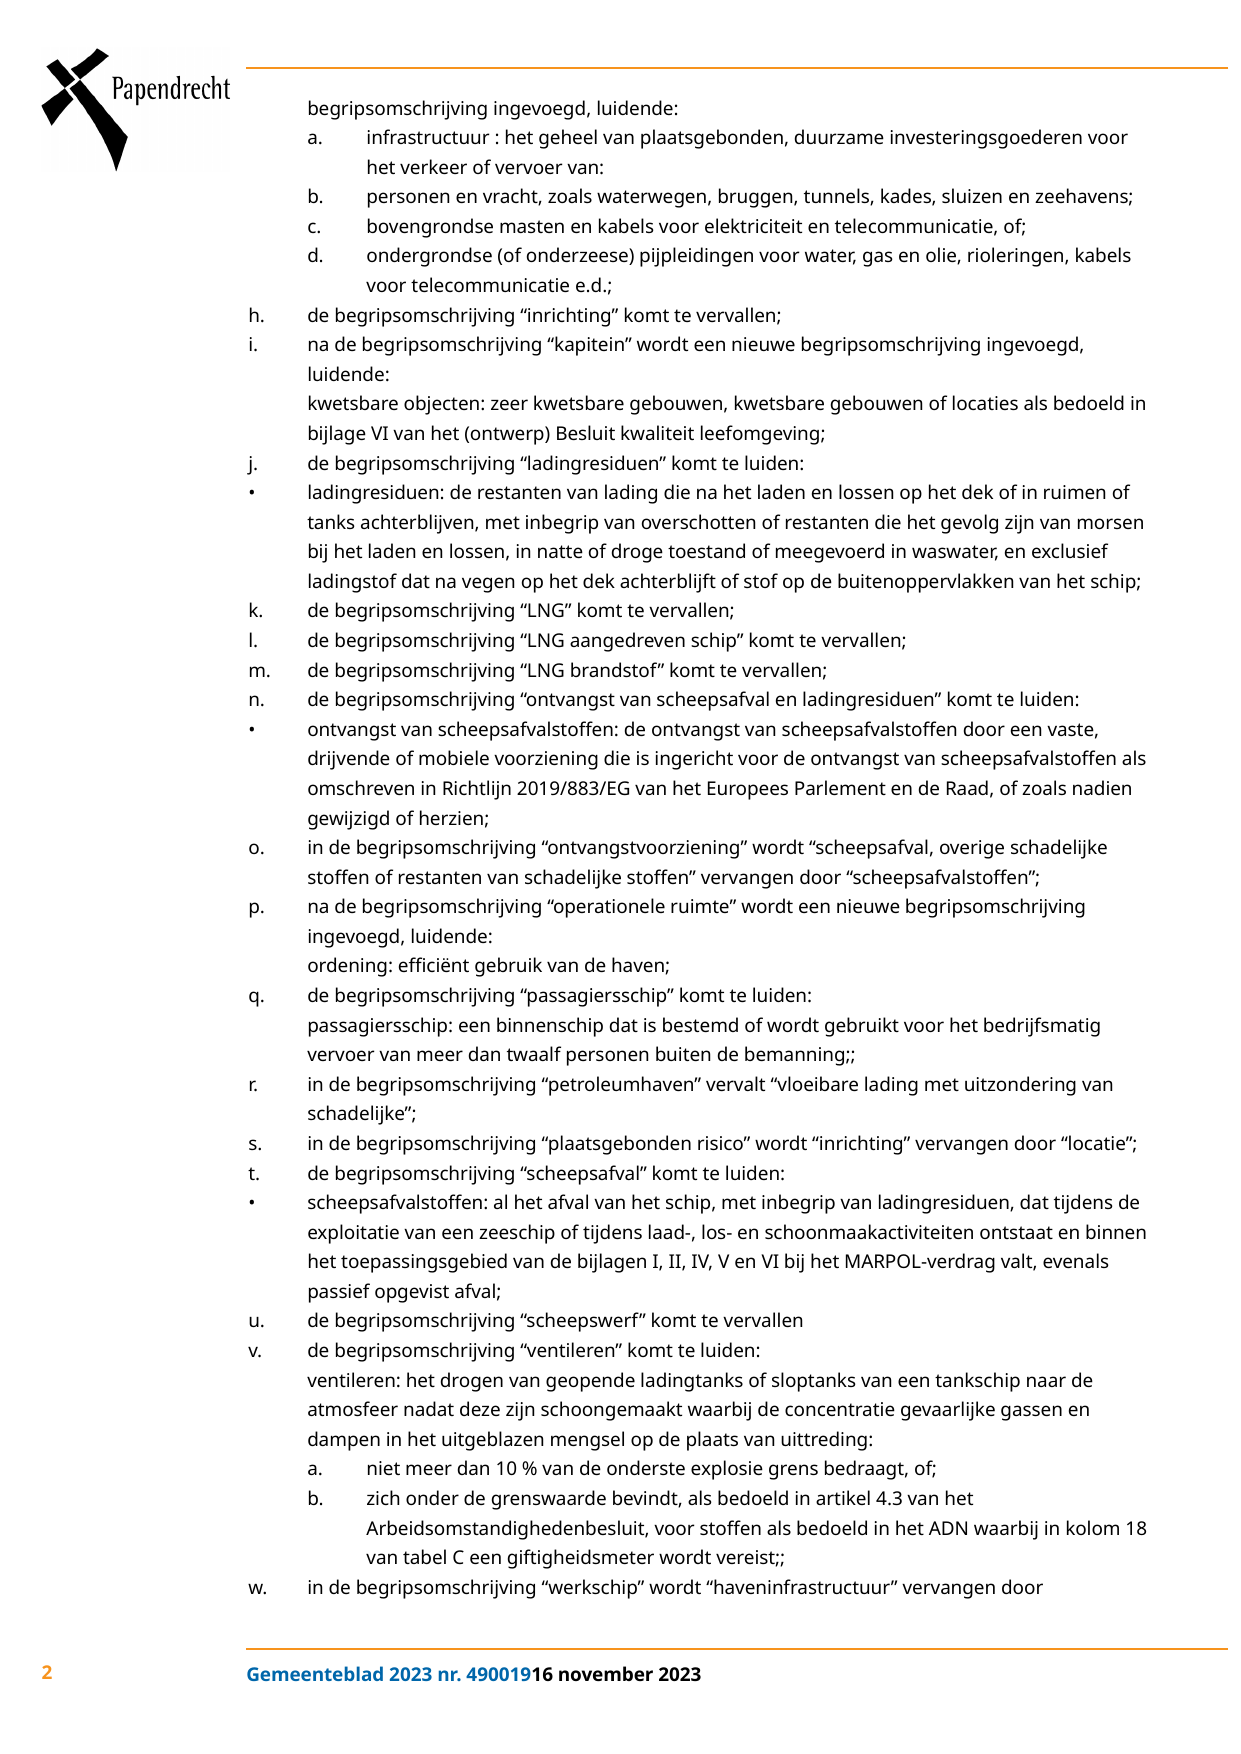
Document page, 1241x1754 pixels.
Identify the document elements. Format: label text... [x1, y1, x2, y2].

list na de begripsomschrijving “kapitein” wordt een nieuwe begripsomschrijving ingevoegd, luidende: [248, 331, 1152, 387]
list ordening: efficiënt gebruik van de haven; [248, 953, 1152, 978]
list de begripsomschrijving “passagiersschip” komt te luiden: [248, 982, 1152, 1008]
list ontvangst van scheepsafvalstoffen: de ontvangst van scheepsafvalstoffen door een vaste, drijvende of mobiele voorziening die is ingericht voor de ontvangst van scheepsafvalstoffen als omschreven in Richtlijn 2019/883/EG van het Europees Parlement en de Raad, of zoals nadien gewijzigd of herzien; [248, 716, 1152, 831]
list de begripsomschrijving “scheepsafval” komt te luiden: [248, 1160, 1152, 1186]
list de begripsomschrijving “scheepswerf” komt te vervallen [248, 1308, 1152, 1333]
list in de begripsomschrijving “werkschip” wordt “haveninfrastructuur” vervangen door [248, 1574, 1152, 1600]
list zich onder de grenswaarde bevindt, als bedoeld in artikel 4.3 van het Arbeidsomstandighedenbesluit, voor stoffen als bedoeld in het ADN waarbij in kolom 18 van tabel C een giftigheidsmeter wordt vereist;; [307, 1485, 1152, 1570]
picture [41, 47, 231, 172]
list niet meer dan 10 % van de onderste explosie grens bedraagt, of; [307, 1456, 1152, 1481]
list de begripsomschrijving “ladingresiduen” komt te luiden: [248, 450, 1152, 476]
list de begripsomschrijving “ventileren” komt te luiden: [248, 1337, 1152, 1363]
list kwetsbare objecten: zeer kwetsbare gebouwen, kwetsbare gebouwen of locaties als bedoeld in bijlage VI van het (ontwerp) Besluit kwaliteit leefomgeving; [248, 391, 1152, 446]
list de begripsomschrijving “ontvangst van scheepsafval en ladingresiduen” komt te luiden: [248, 686, 1152, 712]
list in de begripsomschrijving “ontvangstvoorziening” wordt “scheepsafval, overige schadelijke stoffen of restanten van schadelijke stoffen” vervangen door “scheepsafvalstoffen”; [248, 834, 1152, 890]
list passagiersschip: een binnenschip dat is bestemd of wordt gebruikt voor het bedrijfsmatig vervoer van meer dan twaalf personen buiten de bemanning;; [248, 1012, 1152, 1067]
list in de begripsomschrijving “petroleumhaven” vervalt “vloeibare lading met uitzondering van schadelijke”; [248, 1071, 1152, 1126]
list de begripsomschrijving “LNG” komt te vervallen; [248, 598, 1152, 623]
list ladingresiduen: de restanten van lading die na het laden en lossen op het dek of in ruimen of tanks achterblijven, met inbegrip van overschotten of restanten die het gevolg zijn van morsen bij het laden en lossen, in natte of droge toestand of meegevoerd in waswater, en exclusief ladingstof dat na vegen op het dek achterblijft of stof op de buitenoppervlakken van het schip; [248, 479, 1152, 594]
list ventileren: het drogen van geopende ladingtanks of sloptanks van een tankschip naar de atmosfeer nadat deze zijn schoongemaakt waarbij de concentratie gevaarlijke gassen en dampen in het uitgeblazen mengsel op de plaats van uittreding: [248, 1367, 1152, 1452]
list scheepsafvalstoffen: al het afval van het schip, met inbegrip van ladingresiduen, dat tijdens de exploitatie van een zeeschip of tijdens laad-, los- en schoonmaakactiviteiten ontstaat en binnen het toepassingsgebied van de bijlagen I, II, IV, V en VI bij het MARPOL-verdrag valt, evenals passief opgevist afval; [248, 1189, 1152, 1304]
list de begripsomschrijving “LNG aangedreven schip” komt te vervallen; [248, 627, 1152, 653]
list de begripsomschrijving “LNG brandstof” komt te vervallen; [248, 657, 1152, 683]
list na de begripsomschrijving “operationele ruimte” wordt een nieuwe begripsomschrijving ingevoegd, luidende: [248, 893, 1152, 949]
list de begripsomschrijving “inrichting” komt te vervallen; [248, 302, 1152, 328]
list ondergrondse (of onderzeese) pijpleidingen voor water, gas en olie, rioleringen, kabels voor telecommunicatie e.d.; [307, 243, 1152, 298]
list begripsomschrijving ingevoegd, luidende: [248, 95, 1152, 121]
list personen en vracht, zoals waterwegen, bruggen, tunnels, kades, sluizen en zeehavens; [307, 183, 1152, 209]
list infrastructuur : het geheel van plaatsgebonden, duurzame investeringsgoederen voor het verkeer of vervoer van: [307, 124, 1152, 180]
list bovengrondse masten en kabels voor elektriciteit en telecommunicatie, of; [307, 213, 1152, 239]
list in de begripsomschrijving “plaatsgebonden risico” wordt “inrichting” vervangen door “locatie”; [248, 1130, 1152, 1156]
